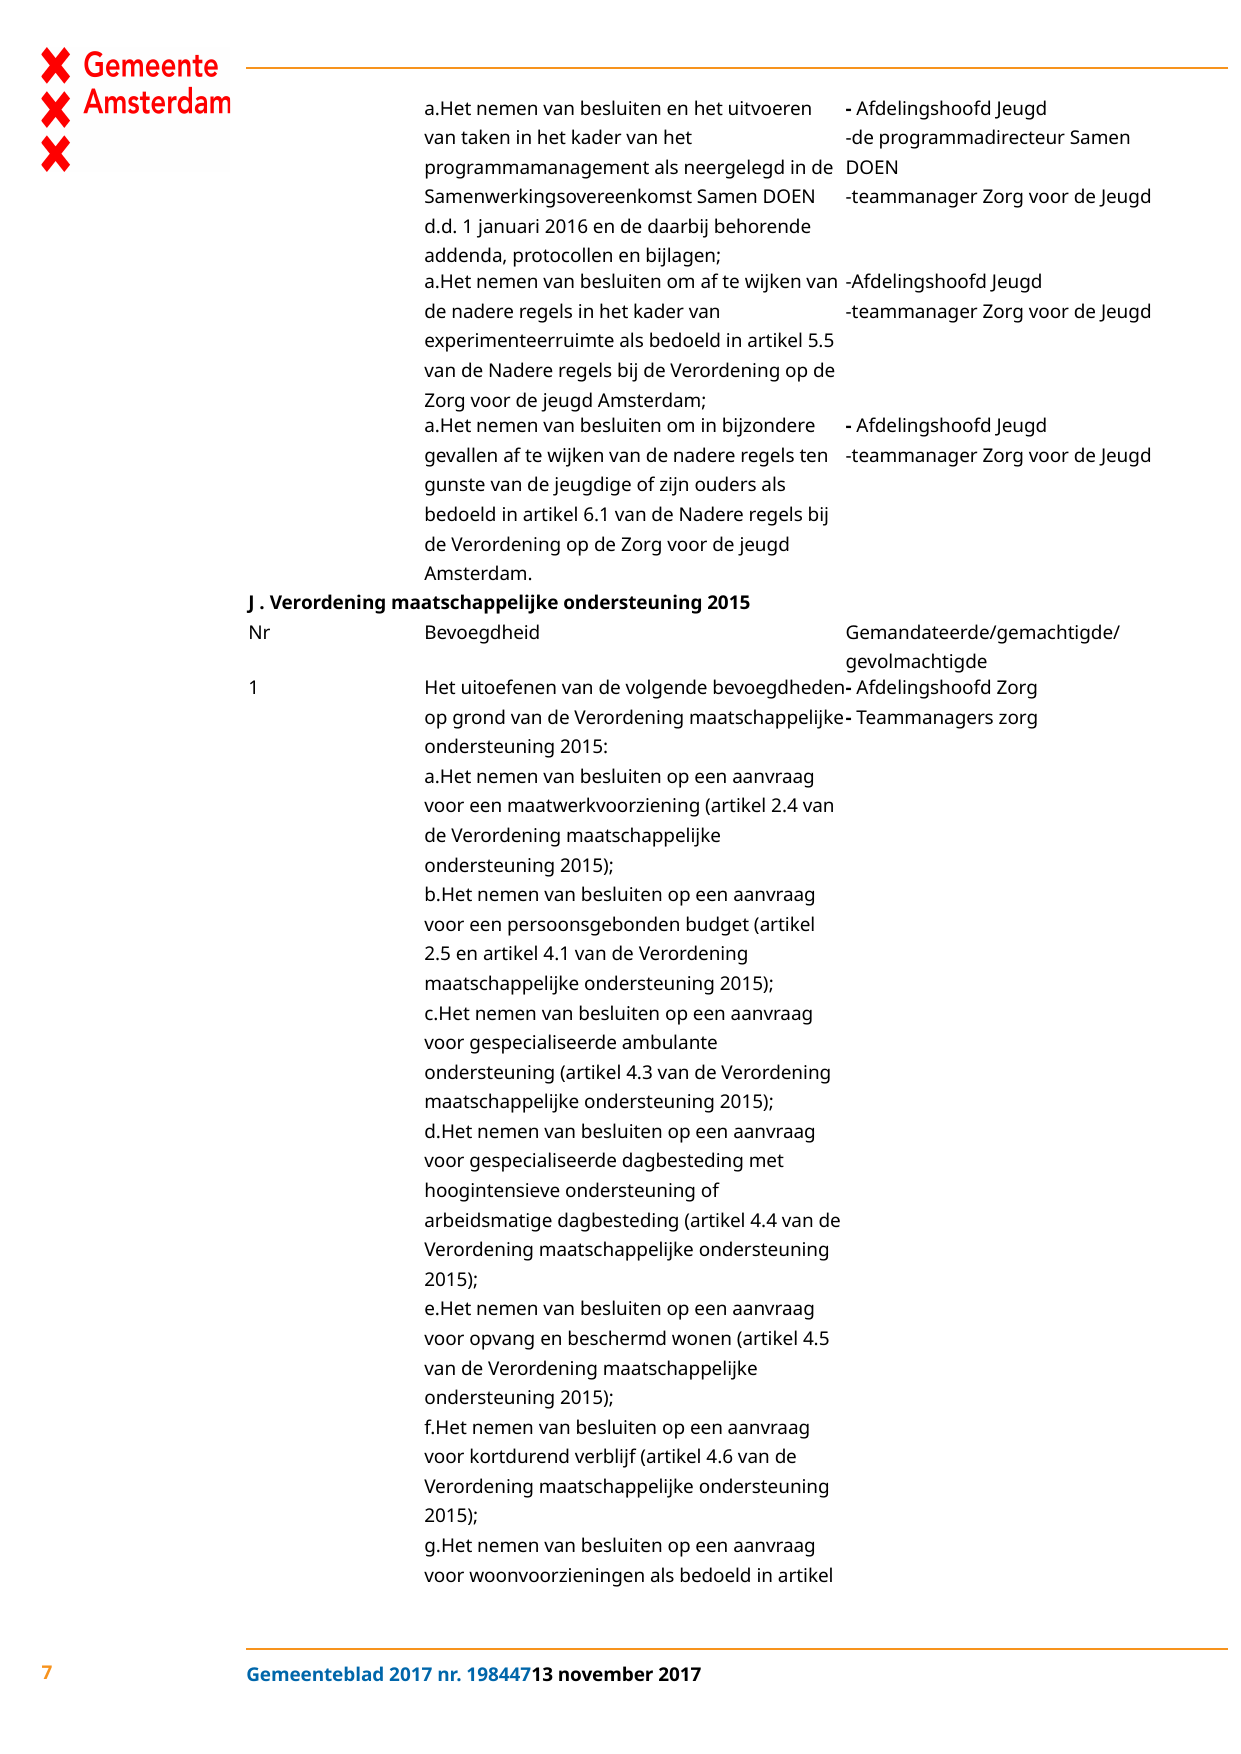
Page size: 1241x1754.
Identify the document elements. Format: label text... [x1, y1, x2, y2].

table_cell - Afdelingshoofd Zorg - Teammanagers zorg [845, 674, 1152, 1588]
picture [41, 47, 231, 172]
table_cell 1 [248, 674, 424, 1588]
table_cell [248, 269, 424, 412]
table_cell - Afdelingshoofd Jeugd -de programmadirecteur Samen DOEN -teammanager Zorg voor de Jeugd [845, 95, 1152, 268]
table_cell - Afdelingshoofd Jeugd -teammanager Zorg voor de Jeugd [845, 413, 1152, 586]
table_cell a.Het nemen van besluiten om af te wijken van de nadere regels in het kader van experimenteerruimte als bedoeld in artikel 5.5 van de Nadere regels bij de Verordening op de Zorg voor de jeugd Amsterdam; [424, 269, 845, 412]
table_cell a.Het nemen van besluiten en het uitvoeren van taken in het kader van het programmamanagement als neergelegd in de Samenwerkingsovereenkomst Samen DOEN d.d. 1 januari 2016 en de daarbij behorende addenda, protocollen en bijlagen; [424, 95, 845, 268]
table_header Bevoegdheid [424, 619, 845, 674]
table_header Gemandateerde/gemachtigde/ gevolmachtigde [845, 619, 1152, 674]
text J . Verordening maatschappelijke ondersteuning 2015 [248, 589, 1152, 615]
table_header Nr [248, 619, 424, 674]
table_cell [248, 95, 424, 268]
table_cell [248, 413, 424, 586]
table_cell Het uitoefenen van de volgende bevoegdheden op grond van de Verordening maatschappelijke ondersteuning 2015: a.Het nemen van besluiten op een aanvraag voor een maatwerkvoorziening (artikel 2.4 van de Verordening maatschappelijke ondersteuning 2015); b.Het nemen van besluiten op een aanvraag voor een persoonsgebonden budget (artikel 2.5 en artikel 4.1 van de Verordening maatschappelijke ondersteuning 2015); c.Het nemen van besluiten op een aanvraag voor gespecialiseerde ambulante ondersteuning (artikel 4.3 van de Verordening maatschappelijke ondersteuning 2015); d.Het nemen van besluiten op een aanvraag voor gespecialiseerde dagbesteding met hoogintensieve ondersteuning of arbeidsmatige dagbesteding (artikel 4.4 van de Verordening maatschappelijke ondersteuning 2015); e.Het nemen van besluiten op een aanvraag voor opvang en beschermd wonen (artikel 4.5 van de Verordening maatschappelijke ondersteuning 2015); f.Het nemen van besluiten op een aanvraag voor kortdurend verblijf (artikel 4.6 van de Verordening maatschappelijke ondersteuning 2015); g.Het nemen van besluiten op een aanvraag voor woonvoorzieningen als bedoeld in artikel [424, 674, 845, 1588]
table_cell a.Het nemen van besluiten om in bijzondere gevallen af te wijken van de nadere regels ten gunste van de jeugdige of zijn ouders als bedoeld in artikel 6.1 van de Nadere regels bij de Verordening op de Zorg voor de jeugd Amsterdam. [424, 413, 845, 586]
table_cell -Afdelingshoofd Jeugd -teammanager Zorg voor de Jeugd [845, 269, 1152, 412]
